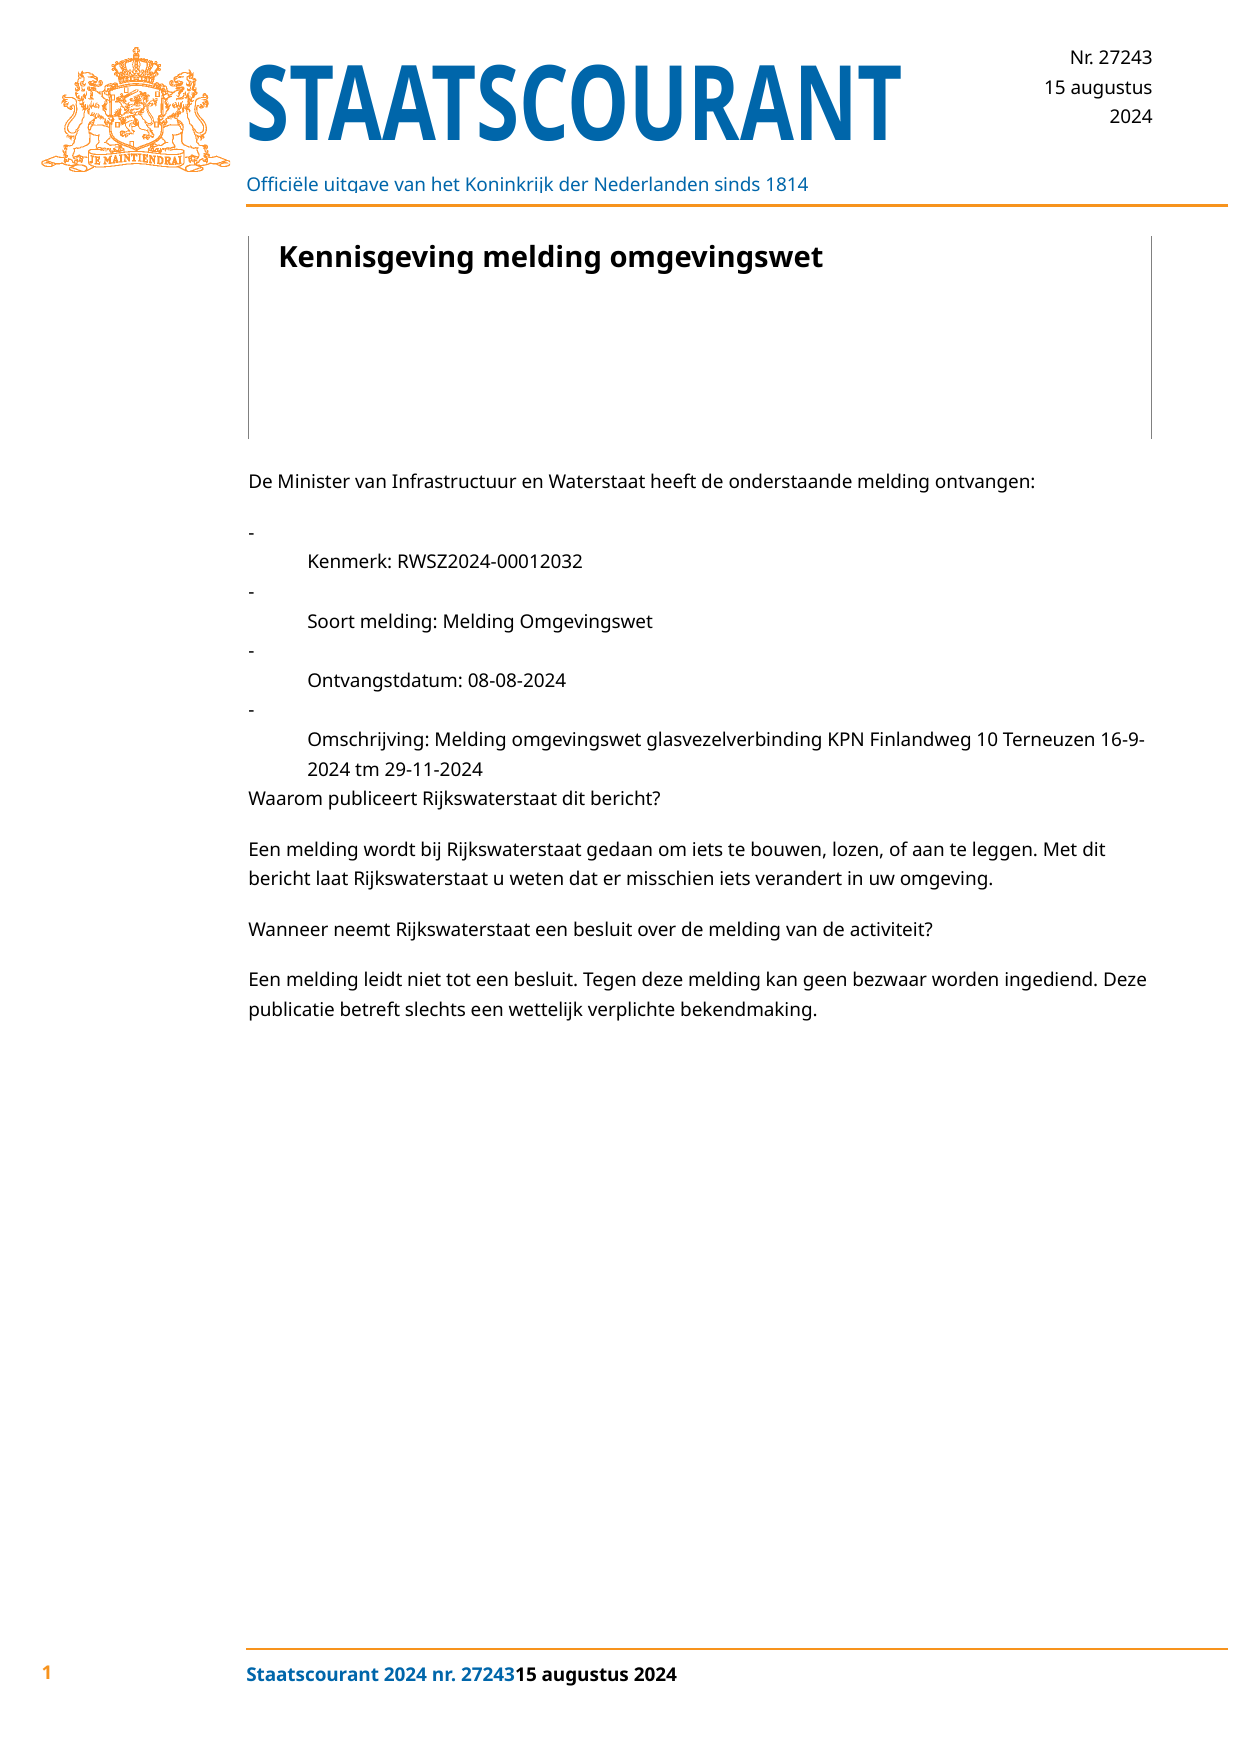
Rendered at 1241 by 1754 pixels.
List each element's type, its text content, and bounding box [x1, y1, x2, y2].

list Omschrijving: Melding omgevingswet glasvezelverbinding KPN Finlandweg 10 Terneuzen 16-9-2024 tm 29-11-2024 [248, 726, 1152, 781]
text Wanneer neemt Rijkswaterstaat een besluit over de melding van de activiteit? [248, 916, 1152, 941]
text Een melding leidt niet tot een besluit. Tegen deze melding kan geen bezwaar worden ingediend. Deze publicatie betreft slechts een wettelijk verplichte bekendmaking. [248, 966, 1152, 1021]
text Waarom publiceert Rijkswaterstaat dit bericht? [248, 785, 1152, 811]
list Kenmerk: RWSZ2024-00012032 [248, 549, 1152, 574]
text Een melding wordt bij Rijkswaterstaat gedaan om iets te bouwen, lozen, of aan te leggen. Met dit bericht laat Rijkswaterstaat u weten dat er misschien iets verandert in uw omgeving. [248, 836, 1152, 891]
table_header [850, 236, 912, 413]
table_header [850, 414, 1151, 439]
list Ontvangstdatum: 08-08-2024 [248, 667, 1152, 693]
text De Minister van Infrastructuur en Waterstaat heeft de onderstaande melding ontvangen: [248, 469, 1152, 494]
picture [912, 236, 1090, 414]
list Soort melding: Melding Omgevingswet [248, 608, 1152, 633]
picture [41, 47, 231, 172]
table_header [1090, 236, 1151, 413]
table_header Kennisgeving melding omgevingswet [249, 236, 850, 439]
